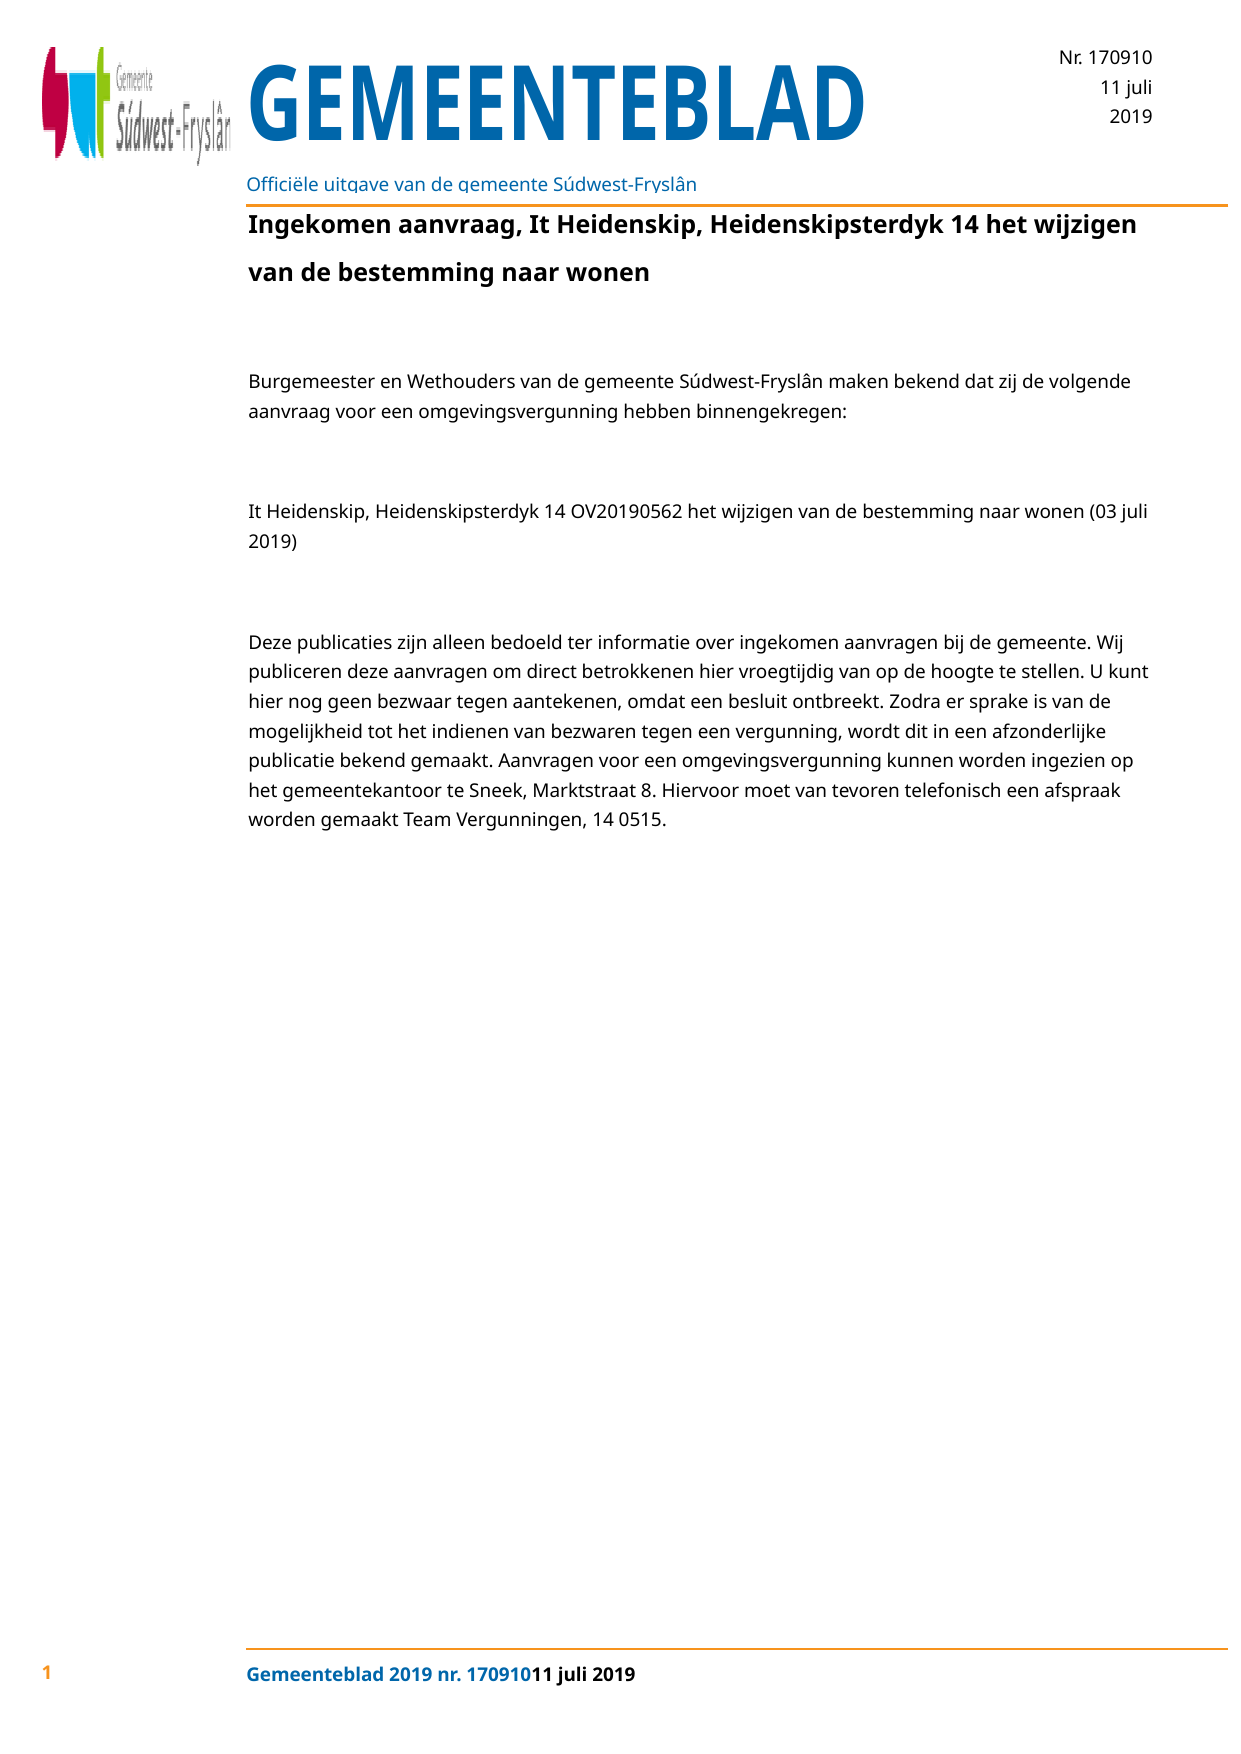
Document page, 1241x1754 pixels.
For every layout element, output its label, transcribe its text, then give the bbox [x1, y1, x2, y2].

picture [41, 47, 231, 172]
text Ingekomen aanvraag, It Heidenskip, Heidenskipsterdyk 14 het wijzigen van de bestemming naar wonen [248, 207, 1152, 288]
text It Heidenskip, Heidenskipsterdyk 14 OV20190562 het wijzigen van de bestemming naar wonen (03 juli 2019) [248, 499, 1152, 554]
text Burgemeester en Wethouders van de gemeente Súdwest-Fryslân maken bekend dat zij de volgende aanvraag voor een omgevingsvergunning hebben binnengekregen: [248, 368, 1152, 424]
text Deze publicaties zijn alleen bedoeld ter informatie over ingekomen aanvragen bij de gemeente. Wij publiceren deze aanvragen om direct betrokkenen hier vroegtijdig van op de hoogte te stellen. U kunt hier nog geen bezwaar tegen aantekenen, omdat een besluit ontbreekt. Zodra er sprake is van de mogelijkheid tot het indienen van bezwaren tegen een vergunning, wordt dit in een afzonderlijke publicatie bekend gemaakt. Aanvragen voor een omgevingsvergunning kunnen worden ingezien op het gemeentekantoor te Sneek, Marktstraat 8. Hiervoor moet van tevoren telefonisch een afspraak worden gemaakt Team Vergunningen, 14 0515. [248, 629, 1152, 832]
